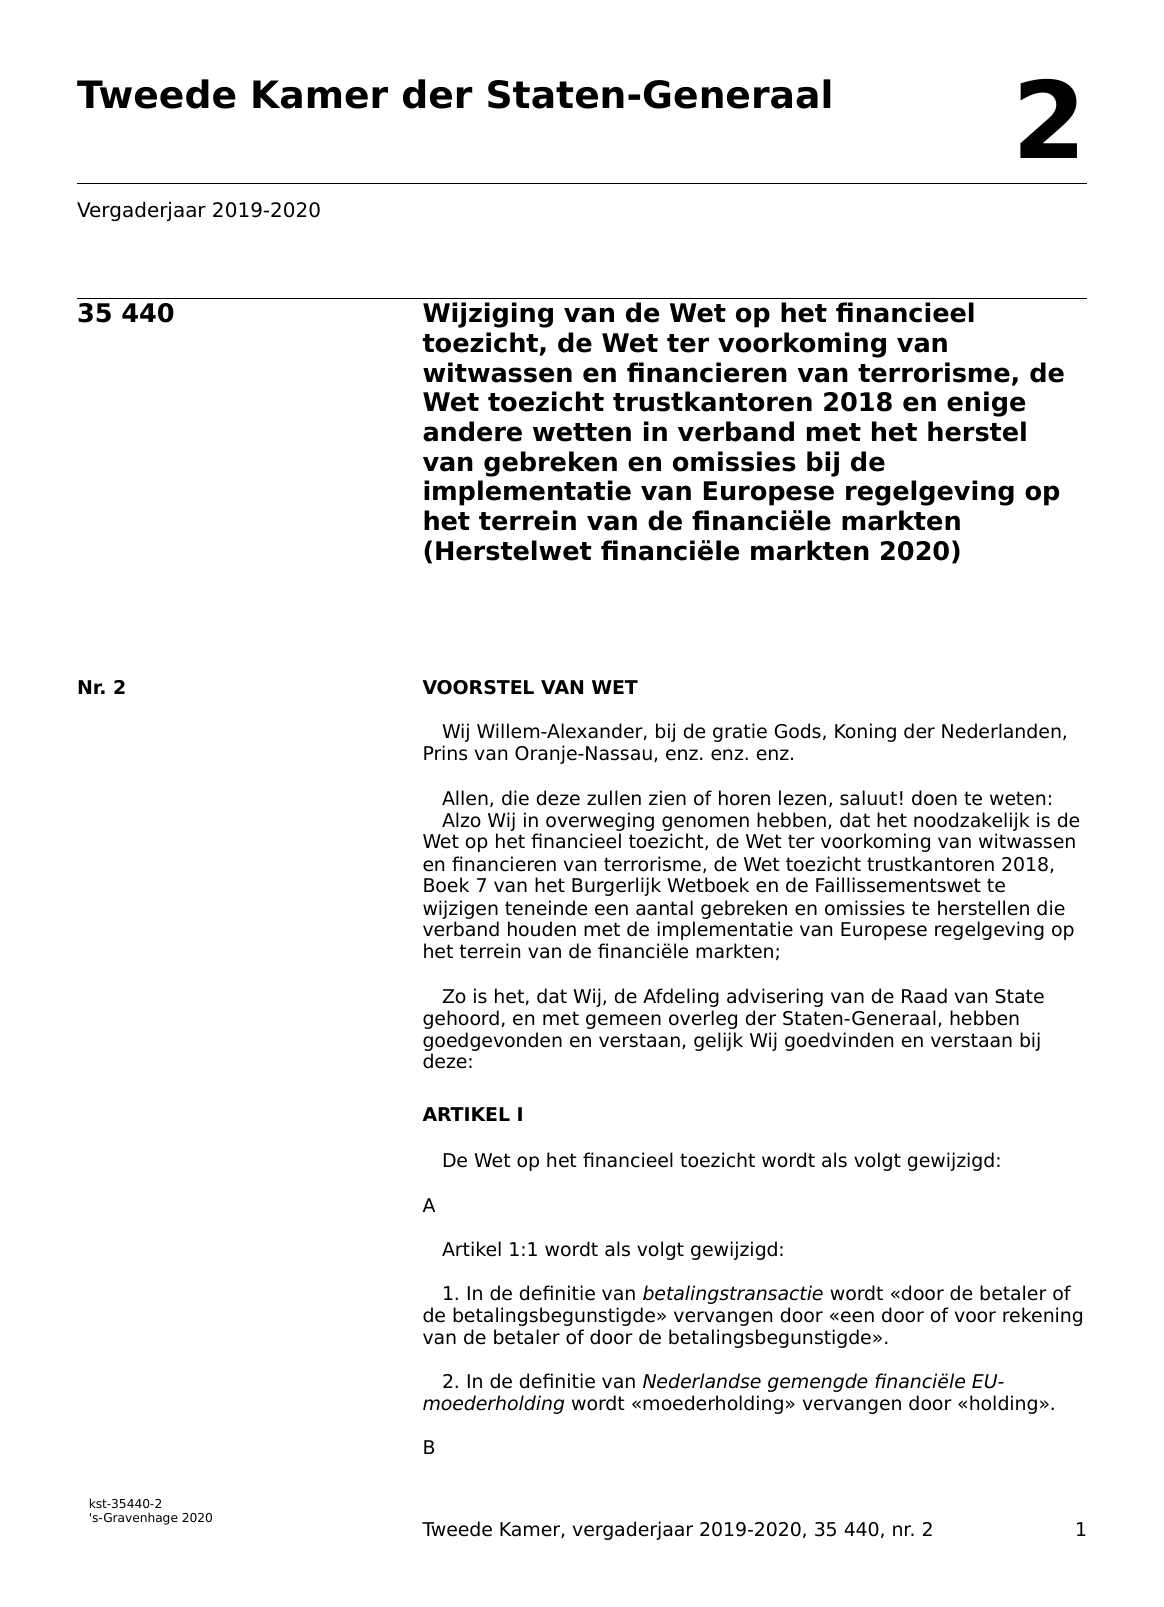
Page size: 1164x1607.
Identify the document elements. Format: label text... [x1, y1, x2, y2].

text Wij Willem-Alexander, bij de gratie Gods, Koning der Nederlanden, Prins van Oranje-Nassau, enz. enz. enz. [422, 721, 1087, 765]
text 's-Gravenhage 2020 [88, 1511, 323, 1525]
text Alzo Wij in overweging genomen hebben, dat het noodzakelijk is de Wet op het financieel toezicht, de Wet ter voorkoming van witwassen en financieren van terrorisme, de Wet toezicht trustkantoren 2018, Boek 7 van het Burgerlijk Wetboek en de Faillissementswet te wijzigen teneinde een aantal gebreken en omissies te herstellen die verband houden met de implementatie van Europese regelgeving op het terrein van de financiële markten; [422, 809, 1087, 963]
subtitle ARTIKEL I [422, 1103, 1087, 1125]
subtitle Nr. 2 VOORSTEL VAN WET [77, 677, 1087, 699]
text Zo is het, dat Wij, de Afdeling advisering van de Raad van State gehoord, en met gemeen overleg der Staten-Generaal, hebben goedgevonden en verstaan, gelijk Wij goedvinden en verstaan bij deze: [422, 986, 1087, 1073]
text kst-35440-2 [88, 1497, 323, 1511]
text 2. In de definitie van Nederlandse gemengde financiële EU-moederholding wordt «moederholding» vervangen door «holding». [422, 1371, 1087, 1415]
text Allen, die deze zullen zien of horen lezen, saluut! doen te weten: [422, 787, 1087, 809]
table_cell Vergaderjaar 2019-2020 [77, 184, 1087, 298]
text 1. In de definitie van betalingstransactie wordt «door de betaler of de betalingsbegunstigde» vervangen door «een door of voor rekening van de betaler of door de betalingsbegunstigde». [422, 1283, 1087, 1349]
text De Wet op het financieel toezicht wordt als volgt gewijzigd: [422, 1150, 1087, 1172]
text B [422, 1437, 1087, 1459]
table_header Tweede Kamer der Staten-Generaal [77, 59, 886, 183]
table_header 2 [886, 59, 1087, 183]
text A [422, 1194, 1087, 1217]
subtitle 35 440 Wijziging van de Wet op het financieel toezicht, de Wet ter voorkoming van witwassen en financieren van terrorisme, de Wet toezicht trustkantoren 2018 en enige andere wetten in verband met het herstel van gebreken en omissies bij de implementatie van Europese regelgeving op het terrein van de financiële markten (Herstelwet financiële markten 2020) [77, 299, 1087, 566]
text Artikel 1:1 wordt als volgt gewijzigd: [422, 1239, 1087, 1261]
